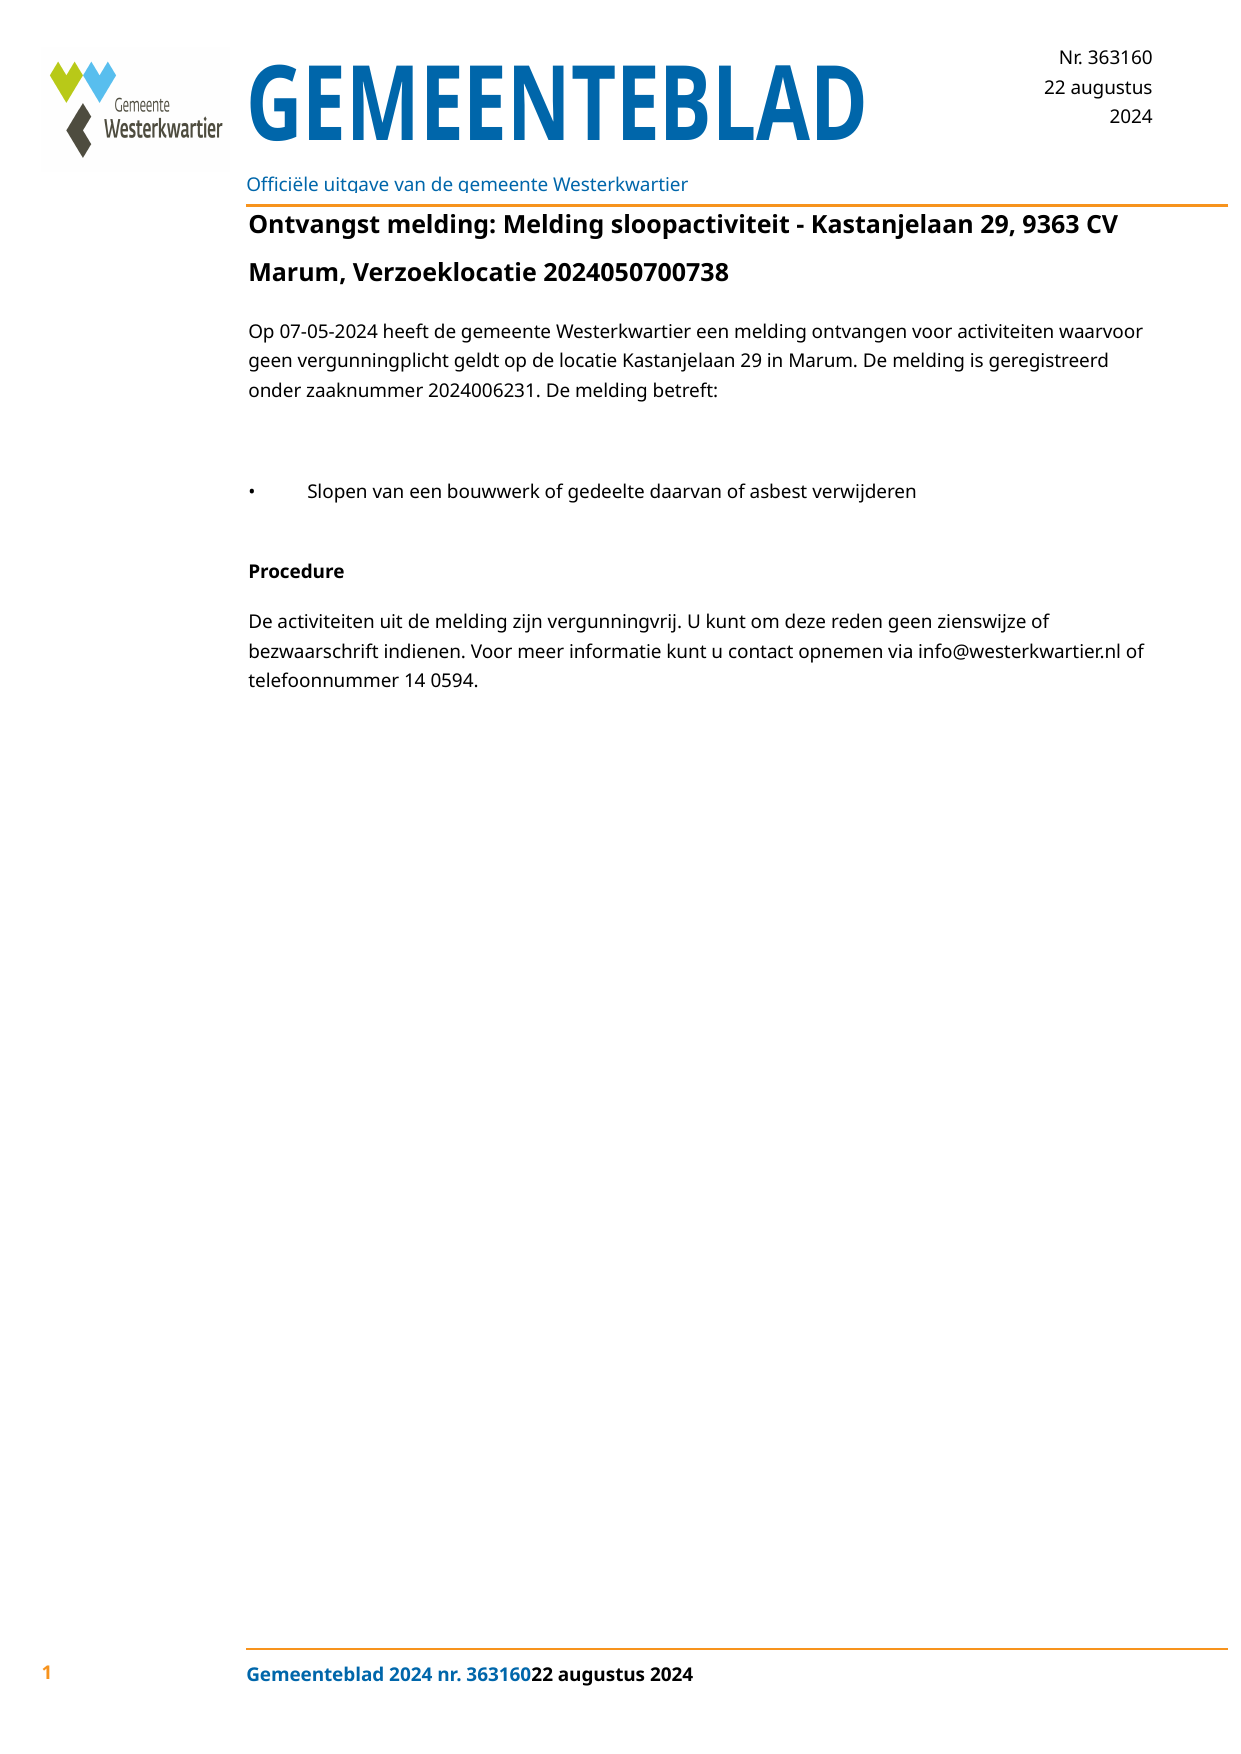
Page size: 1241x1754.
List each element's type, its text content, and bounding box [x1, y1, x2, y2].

text Procedure [248, 558, 1152, 584]
picture [41, 47, 231, 172]
text Op 07-05-2024 heeft de gemeente Westerkwartier een melding ontvangen voor activiteiten waarvoor geen vergunningplicht geldt op de locatie Kastanjelaan 29 in Marum. De melding is geregistreerd onder zaaknummer 2024006231. De melding betreft: [248, 318, 1152, 403]
text Ontvangst melding: Melding sloopactiviteit - Kastanjelaan 29, 9363 CV Marum, Verzoeklocatie 2024050700738 [248, 207, 1152, 288]
text De activiteiten uit de melding zijn vergunningvrij. U kunt om deze reden geen zienswijze of bezwaarschrift indienen. Voor meer informatie kunt u contact opnemen via info@westerkwartier.nl of telefoonnummer 14 0594. [248, 608, 1152, 693]
list Slopen van een bouwwerk of gedeelte daarvan of asbest verwijderen [248, 478, 1152, 504]
